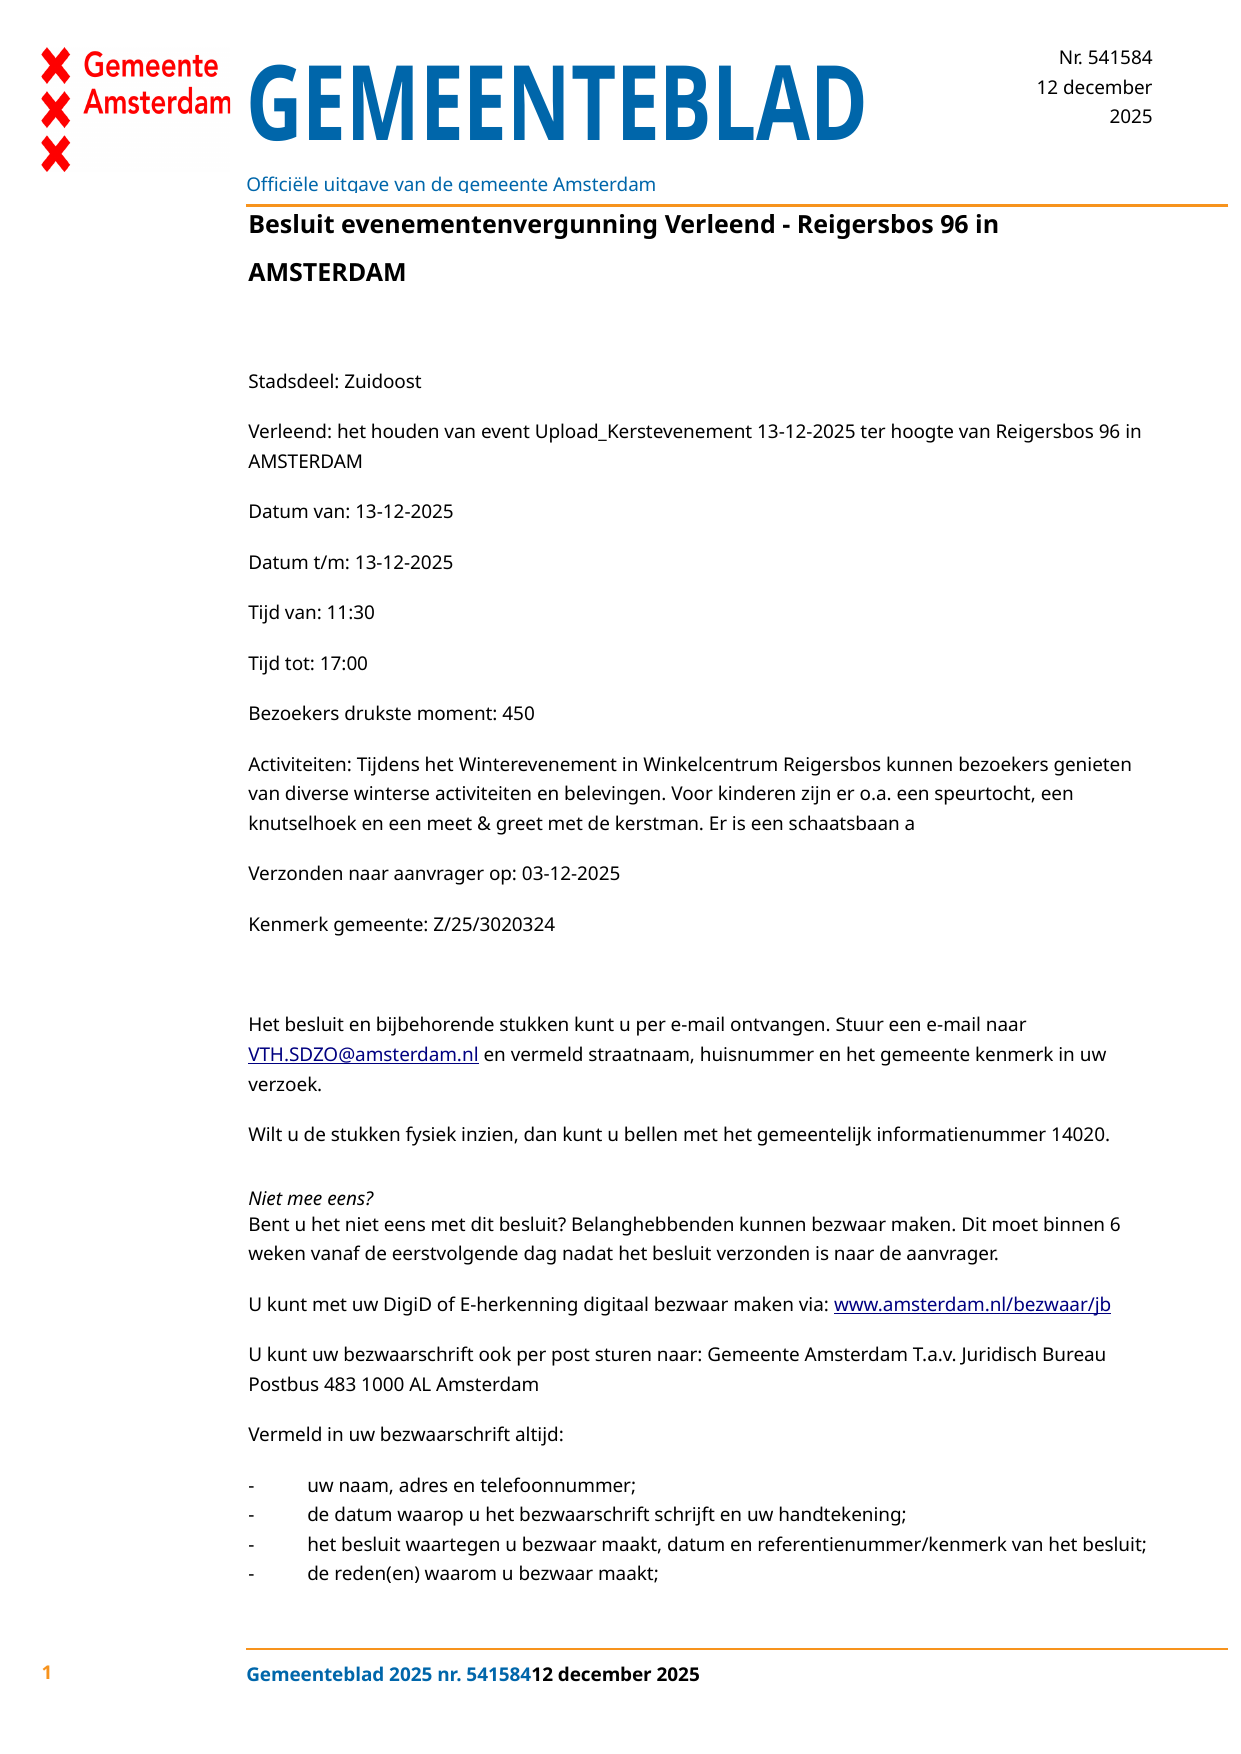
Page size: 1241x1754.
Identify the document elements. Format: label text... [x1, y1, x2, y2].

list de datum waarop u het bezwaarschrift schrijft en uw handtekening; [248, 1501, 1152, 1527]
list de reden(en) waarom u bezwaar maakt; [248, 1561, 1152, 1586]
list uw naam, adres en telefoonnummer; [248, 1472, 1152, 1497]
picture [41, 47, 231, 172]
text Bent u het niet eens met dit besluit? Belanghebbenden kunnen bezwaar maken. Dit moet binnen 6 weken vanaf de eerstvolgende dag nadat het besluit verzonden is naar de aanvrager. [248, 1211, 1152, 1266]
text Vermeld in uw bezwaarschrift altijd: [248, 1421, 1152, 1447]
text Kenmerk gemeente: Z/25/3020324 [248, 911, 1152, 937]
text Verzonden naar aanvrager op: 03-12-2025 [248, 860, 1152, 886]
text Tijd van: 11:30 [248, 599, 1152, 625]
text Activiteiten: Tijdens het Winterevenement in Winkelcentrum Reigersbos kunnen bezoekers genieten van diverse winterse activiteiten en belevingen. Voor kinderen zijn er o.a. een speurtocht, een knutselhoek en een meet & greet met de kerstman. Er is een schaatsbaan a [248, 751, 1152, 836]
text Bezoekers drukste moment: 450 [248, 700, 1152, 726]
text Datum van: 13-12-2025 [248, 499, 1152, 524]
text Besluit evenementenvergunning Verleend - Reigersbos 96 in AMSTERDAM [248, 207, 1152, 288]
text Datum t/m: 13-12-2025 [248, 549, 1152, 575]
text Verleend: het houden van event Upload_Kerstevenement 13-12-2025 ter hoogte van Reigersbos 96 in AMSTERDAM [248, 419, 1152, 474]
text Tijd tot: 17:00 [248, 650, 1152, 676]
text Wilt u de stukken fysiek inzien, dan kunt u bellen met het gemeentelijk informatienummer 14020. [248, 1121, 1152, 1147]
text Het besluit en bijbehorende stukken kunt u per e-mail ontvangen. Stuur een e-mail naar VTH.SDZO@amsterdam.nl en vermeld straatnaam, huisnummer en het gemeente kenmerk in uw verzoek. [248, 1012, 1152, 1097]
text Stadsdeel: Zuidoost [248, 368, 1152, 394]
list het besluit waartegen u bezwaar maakt, datum en referentienummer/kenmerk van het besluit; [248, 1531, 1152, 1557]
text U kunt met uw DigiD of E-herkenning digitaal bezwaar maken via: www.amsterdam.nl/bezwaar/jb [248, 1291, 1152, 1317]
text U kunt uw bezwaarschrift ook per post sturen naar: Gemeente Amsterdam T.a.v. Juridisch Bureau Postbus 483 1000 AL Amsterdam [248, 1341, 1152, 1397]
text Niet mee eens? [248, 1185, 1152, 1211]
